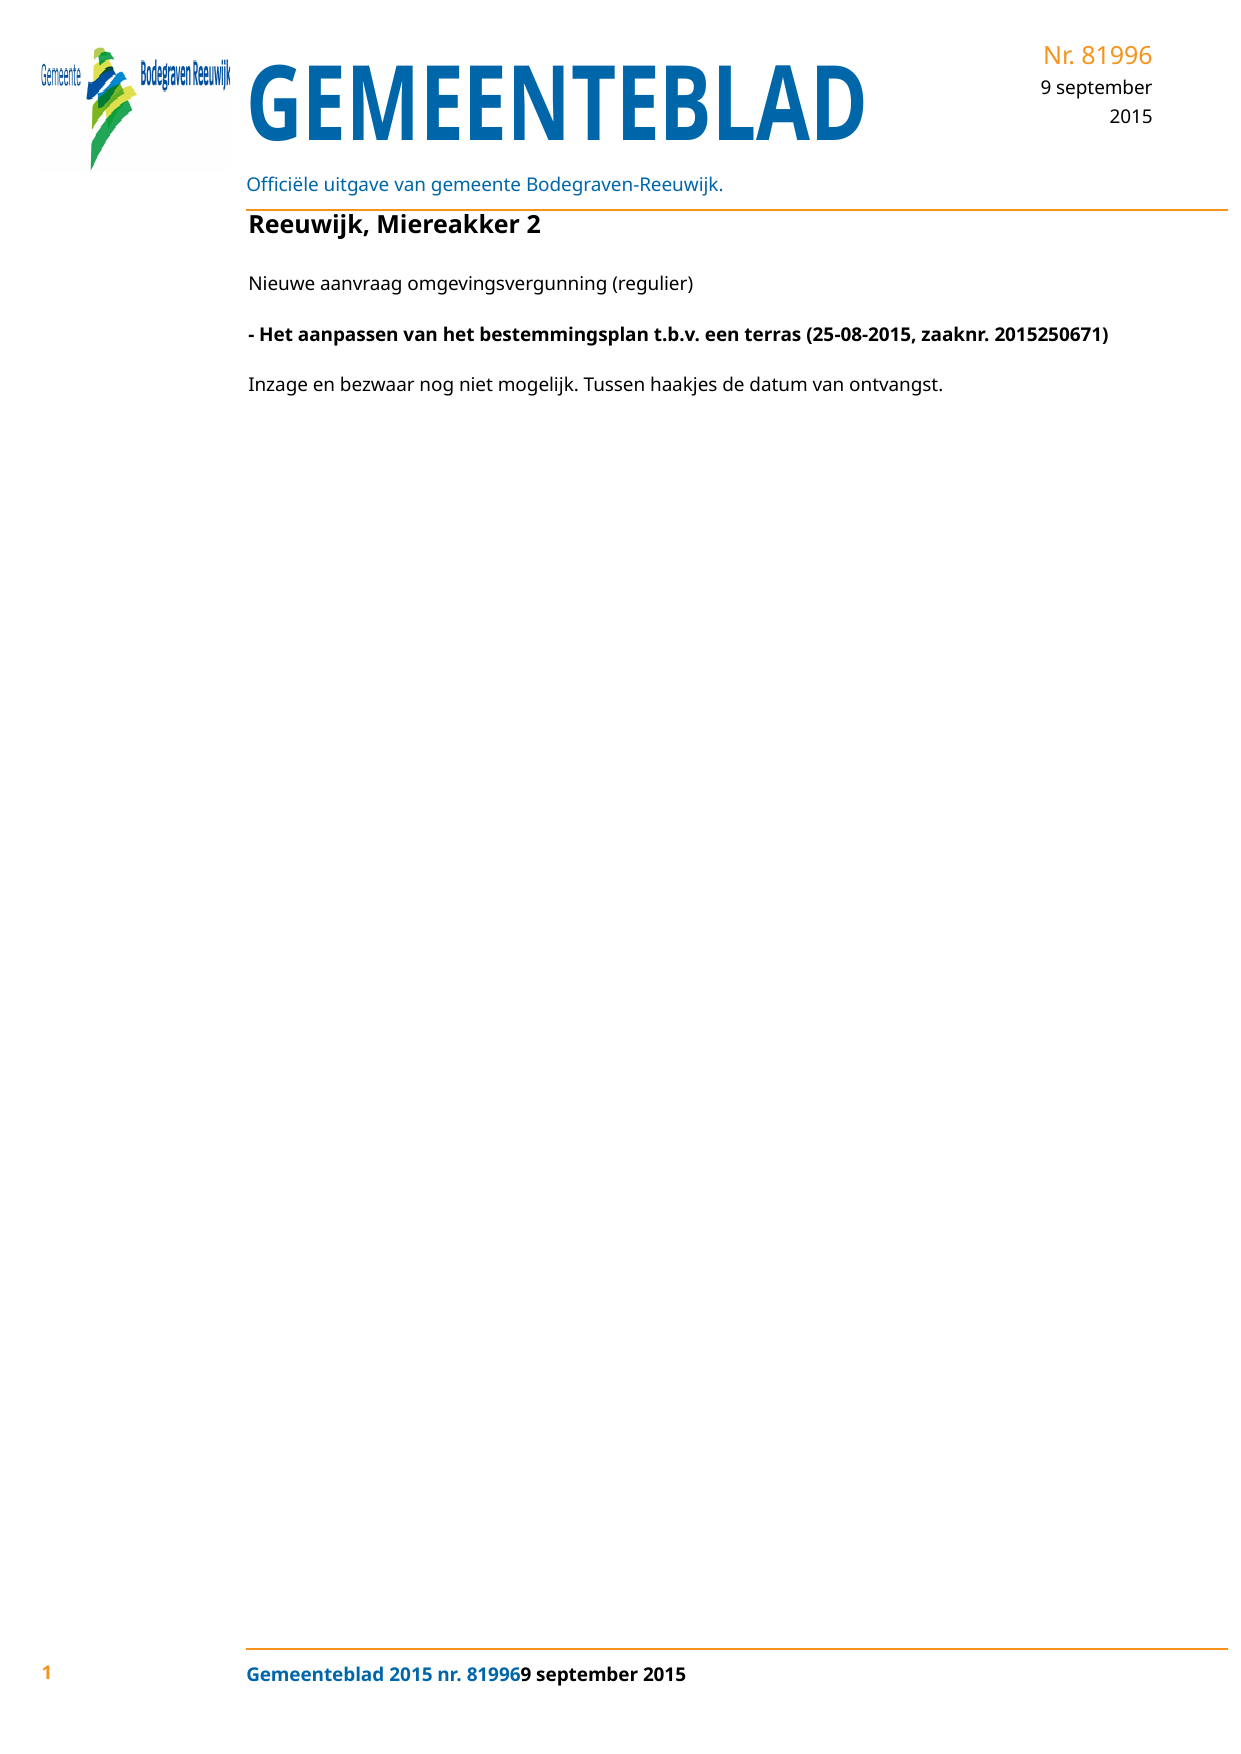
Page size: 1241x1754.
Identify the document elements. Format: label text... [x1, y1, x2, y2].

picture [41, 47, 231, 172]
text - Het aanpassen van het bestemmingsplan t.b.v. een terras (25‑08‑2015, zaaknr. 2015250671) [248, 321, 1152, 346]
text Nieuwe aanvraag omgevingsvergunning (regulier) [248, 270, 1152, 296]
text Inzage en bezwaar nog niet mogelijk. Tussen haakjes de datum van ontvangst. [248, 371, 1152, 397]
text Reeuwijk, Miereakker 2 [248, 211, 1152, 241]
